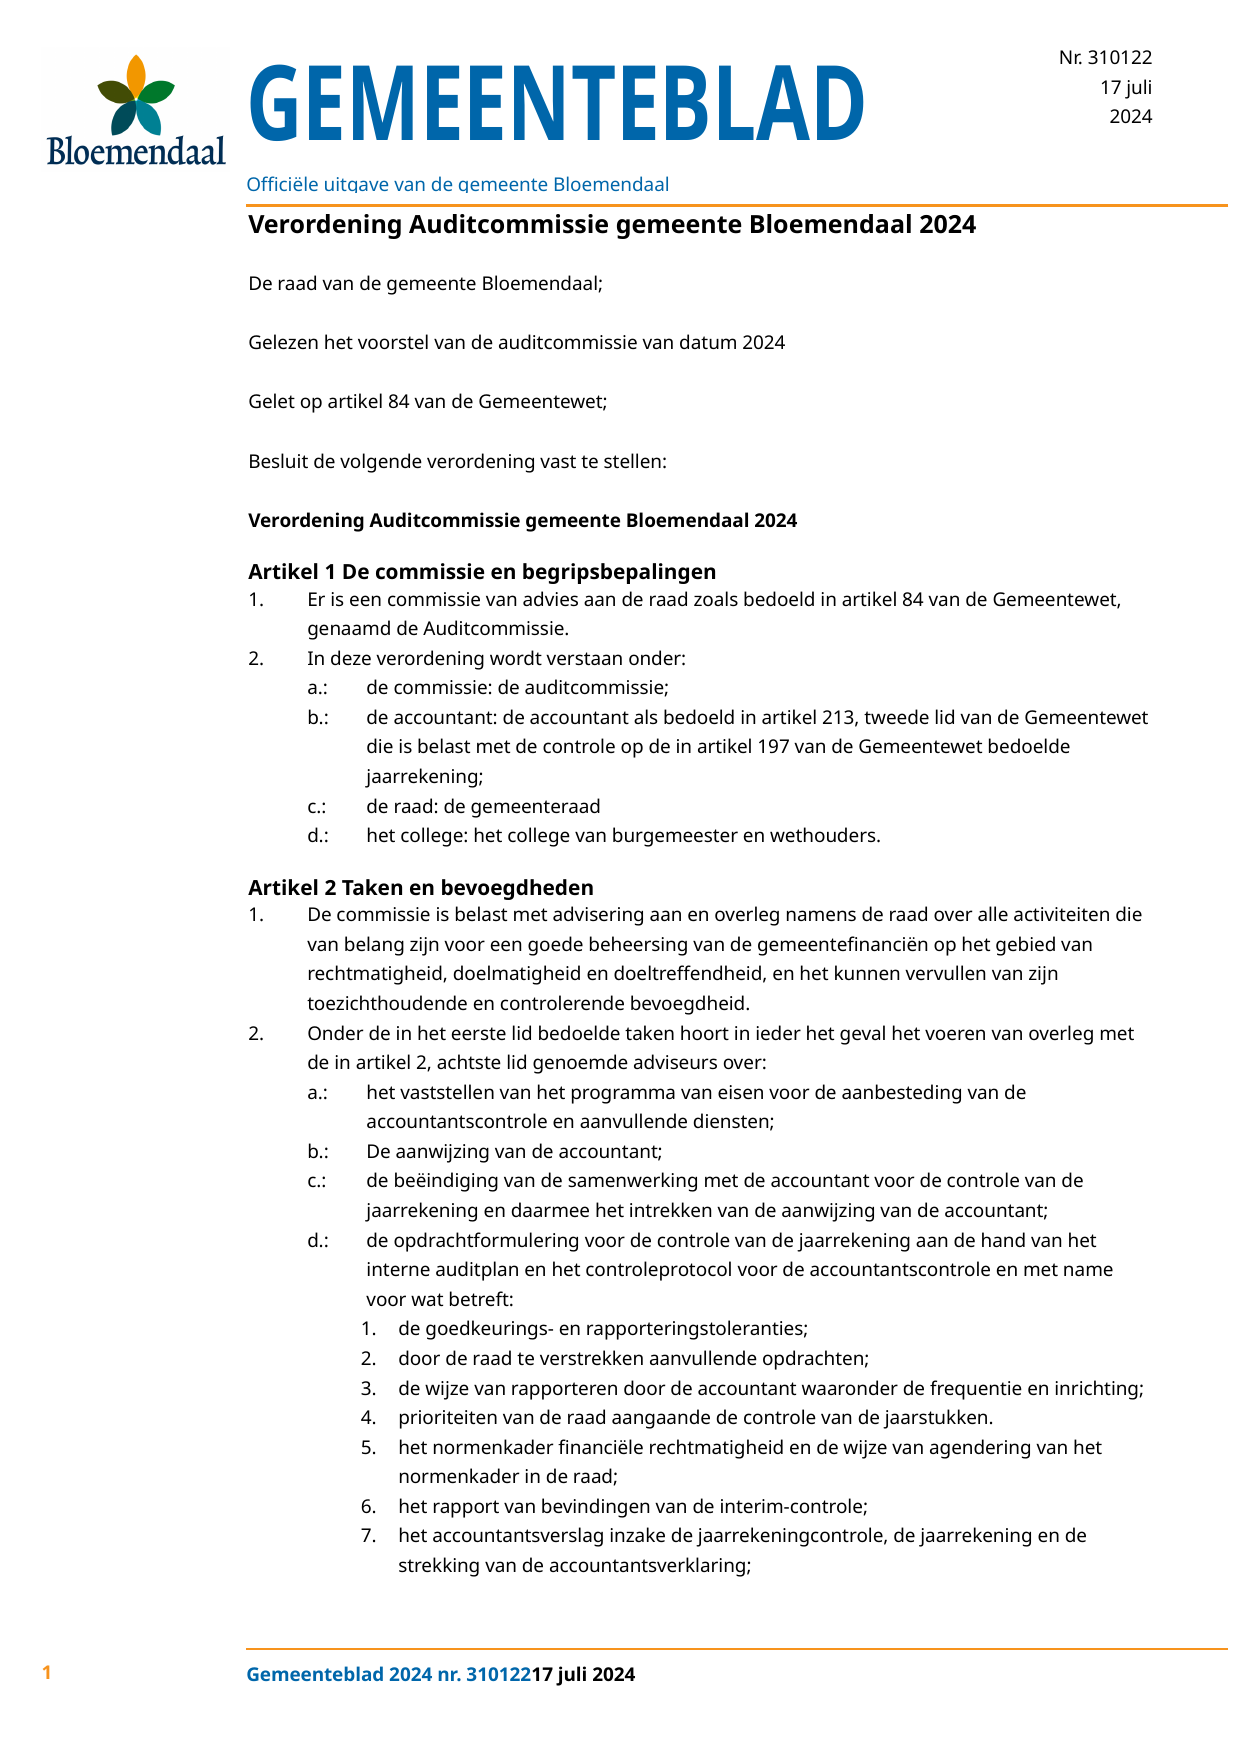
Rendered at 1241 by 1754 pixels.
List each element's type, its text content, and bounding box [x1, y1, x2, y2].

text Gelet op artikel 84 van de Gemeentewet; [248, 389, 1152, 414]
list Er is een commissie van advies aan de raad zoals bedoeld in artikel 84 van de Gemeentewet, genaamd de Auditcommissie. [248, 586, 1152, 641]
list het accountantsverslag inzake de jaarrekeningcontrole, de jaarrekening en de strekking van de accountantsverklaring; [361, 1523, 1152, 1578]
picture [41, 47, 231, 172]
list het vaststellen van het programma van eisen voor de aanbesteding van de accountantscontrole en aanvullende diensten; [307, 1079, 1152, 1134]
text Gelezen het voorstel van de auditcommissie van datum 2024 [248, 329, 1152, 355]
list prioriteiten van de raad aangaande de controle van de jaarstukken. [361, 1404, 1152, 1430]
list De aanwijzing van de accountant; [307, 1138, 1152, 1164]
text De raad van de gemeente Bloemendaal; [248, 270, 1152, 296]
list het college: het college van burgemeester en wethouders. [307, 822, 1152, 848]
list de opdrachtformulering voor de controle van de jaarrekening aan de hand van het interne auditplan en het controleprotocol voor de accountantscontrole en met name voor wat betreft: [307, 1227, 1152, 1312]
text Artikel 2 Taken en bevoegdheden [248, 873, 1152, 901]
list Onder de in het eerste lid bedoelde taken hoort in ieder het geval het voeren van overleg met de in artikel 2, achtste lid genoemde adviseurs over: [248, 1020, 1152, 1075]
list de wijze van rapporteren door de accountant waaronder de frequentie en inrichting; [361, 1375, 1152, 1400]
list het normenkader financiële rechtmatigheid en de wijze van agendering van het normenkader in de raad; [361, 1434, 1152, 1489]
list de beëindiging van de samenwerking met de accountant voor de controle van de jaarrekening en daarmee het intrekken van de aanwijzing van de accountant; [307, 1168, 1152, 1223]
list De commissie is belast met advisering aan en overleg namens de raad over alle activiteiten die van belang zijn voor een goede beheersing van de gemeentefinanciën op het gebied van rechtmatigheid, doelmatigheid en doeltreffendheid, en het kunnen vervullen van zijn toezichthoudende en controlerende bevoegdheid. [248, 901, 1152, 1016]
text Besluit de volgende verordening vast te stellen: [248, 448, 1152, 473]
list In deze verordening wordt verstaan onder: [248, 645, 1152, 671]
text Artikel 1 De commissie en begripsbepalingen [248, 557, 1152, 586]
list de raad: de gemeenteraad [307, 793, 1152, 819]
text Verordening Auditcommissie gemeente Bloemendaal 2024 [248, 207, 1152, 241]
list de accountant: de accountant als bedoeld in artikel 213, tweede lid van de Gemeentewet die is belast met de controle op de in artikel 197 van de Gemeentewet bedoelde jaarrekening; [307, 704, 1152, 789]
text Verordening Auditcommissie gemeente Bloemendaal 2024 [248, 507, 1152, 533]
list de commissie: de auditcommissie; [307, 674, 1152, 700]
list het rapport van bevindingen van de interim-controle; [361, 1493, 1152, 1519]
list de goedkeurings- en rapporteringstoleranties; [361, 1316, 1152, 1341]
list door de raad te verstrekken aanvullende opdrachten; [361, 1345, 1152, 1371]
